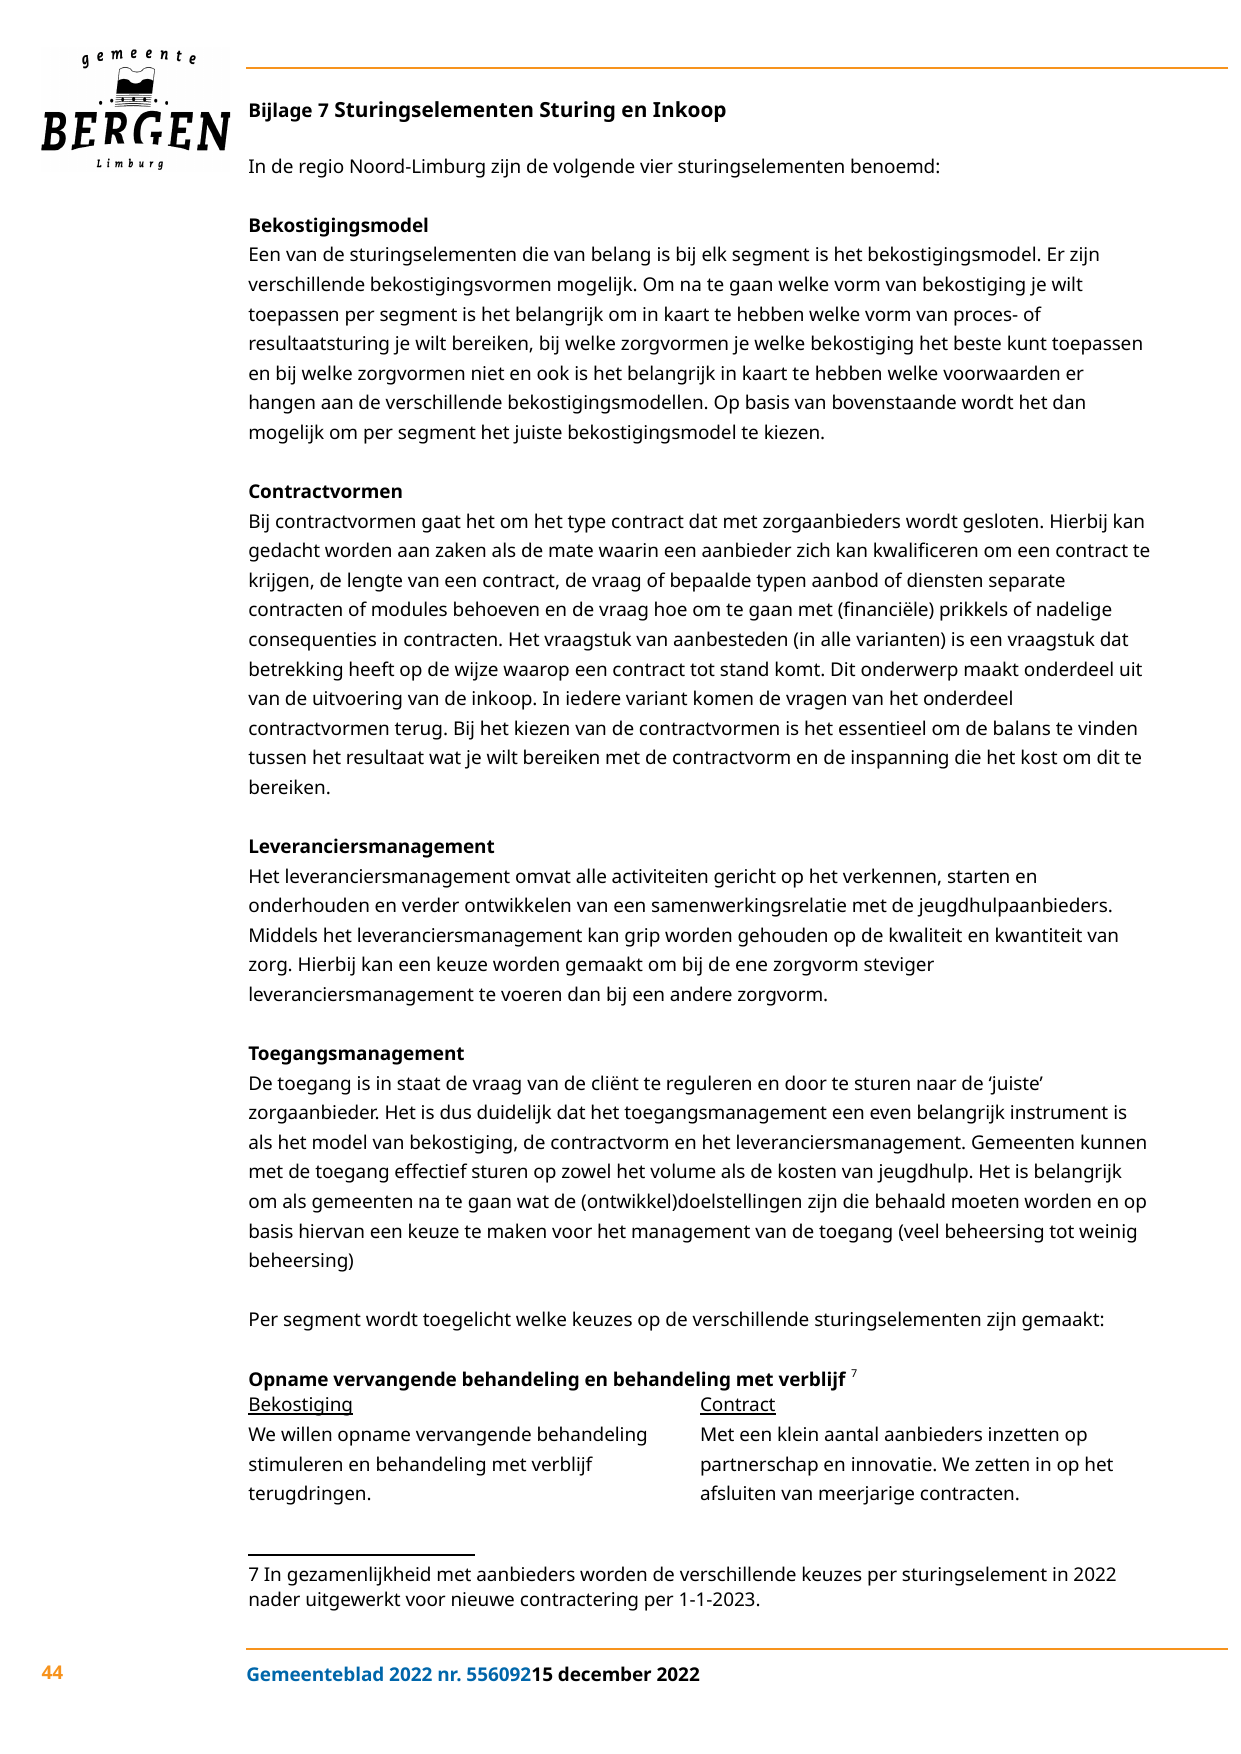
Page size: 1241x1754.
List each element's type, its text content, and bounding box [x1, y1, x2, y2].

text Bij contractvormen gaat het om het type contract dat met zorgaanbieders wordt gesloten. Hierbij kan gedacht worden aan zaken als de mate waarin een aanbieder zich kan kwalificeren om een contract te krijgen, de lengte van een contract, de vraag of bepaalde typen aanbod of diensten separate contracten of modules behoeven en de vraag hoe om te gaan met (financiële) prikkels of nadelige consequenties in contracten. Het vraagstuk van aanbesteden (in alle varianten) is een vraagstuk dat betrekking heeft op de wijze waarop een contract tot stand komt. Dit onderwerp maakt onderdeel uit van de uitvoering van de inkoop. In iedere variant komen de vragen van het onderdeel contractvormen terug. Bij het kiezen van de contractvormen is het essentieel om de balans te vinden tussen het resultaat wat je wilt bereiken met de contractvorm en de inspanning die het kost om dit te bereiken. [248, 508, 1152, 800]
text Bekostigingsmodel [248, 212, 1152, 238]
text Toegangsmanagement [248, 1040, 1152, 1066]
text Het leveranciersmanagement omvat alle activiteiten gericht op het verkennen, starten en onderhouden en verder ontwikkelen van een samenwerkingsrelatie met de jeugdhulpaanbieders. Middels het leveranciersmanagement kan grip worden gehouden op de kwaliteit en kwantiteit van zorg. Hierbij kan een keuze worden gemaakt om bij de ene zorgvorm steviger leveranciersmanagement te voeren dan bij een andere zorgvorm. [248, 863, 1152, 1007]
table_cell Contract Met een klein aantal aanbieders inzetten op partnerschap en innovatie. We zetten in op het afsluiten van meerjarige contracten. [700, 1392, 1152, 1506]
table_header Opname vervangende behandeling en behandeling met verblijf [248, 1366, 1152, 1392]
picture [41, 47, 231, 172]
text Een van de sturingselementen die van belang is bij elk segment is het bekostigingsmodel. Er zijn verschillende bekostigingsvormen mogelijk. Om na te gaan welke vorm van bekostiging je wilt toepassen per segment is het belangrijk om in kaart te hebben welke vorm van proces- of resultaatsturing je wilt bereiken, bij welke zorgvormen je welke bekostiging het beste kunt toepassen en bij welke zorgvormen niet en ook is het belangrijk in kaart te hebben welke voorwaarden er hangen aan de verschillende bekostigingsmodellen. Op basis van bovenstaande wordt het dan mogelijk om per segment het juiste bekostigingsmodel te kiezen. [248, 242, 1152, 445]
text Per segment wordt toegelicht welke keuzes op de verschillende sturingselementen zijn gemaakt: [248, 1307, 1152, 1332]
text Bijlage 7 Sturingselementen Sturing en Inkoop [248, 95, 1152, 123]
text De toegang is in staat de vraag van de cliënt te reguleren en door te sturen naar de ‘juiste’ zorgaanbieder. Het is dus duidelijk dat het toegangsmanagement een even belangrijk instrument is als het model van bekostiging, de contractvorm en het leveranciersmanagement. Gemeenten kunnen met de toegang effectief sturen op zowel het volume als de kosten van jeugdhulp. Het is belangrijk om als gemeenten na te gaan wat de (ontwikkel)doelstellingen zijn die behaald moeten worden en op basis hiervan een keuze te maken voor het management van de toegang (veel beheersing tot weinig beheersing) [248, 1070, 1152, 1273]
table_cell Bekostiging We willen opname vervangende behandeling stimuleren en behandeling met verblijf terugdringen. [248, 1392, 700, 1506]
text Contractvormen [248, 478, 1152, 504]
text In de regio Noord-Limburg zijn de volgende vier sturingselementen benoemd: [248, 153, 1152, 179]
text Leveranciersmanagement [248, 833, 1152, 859]
